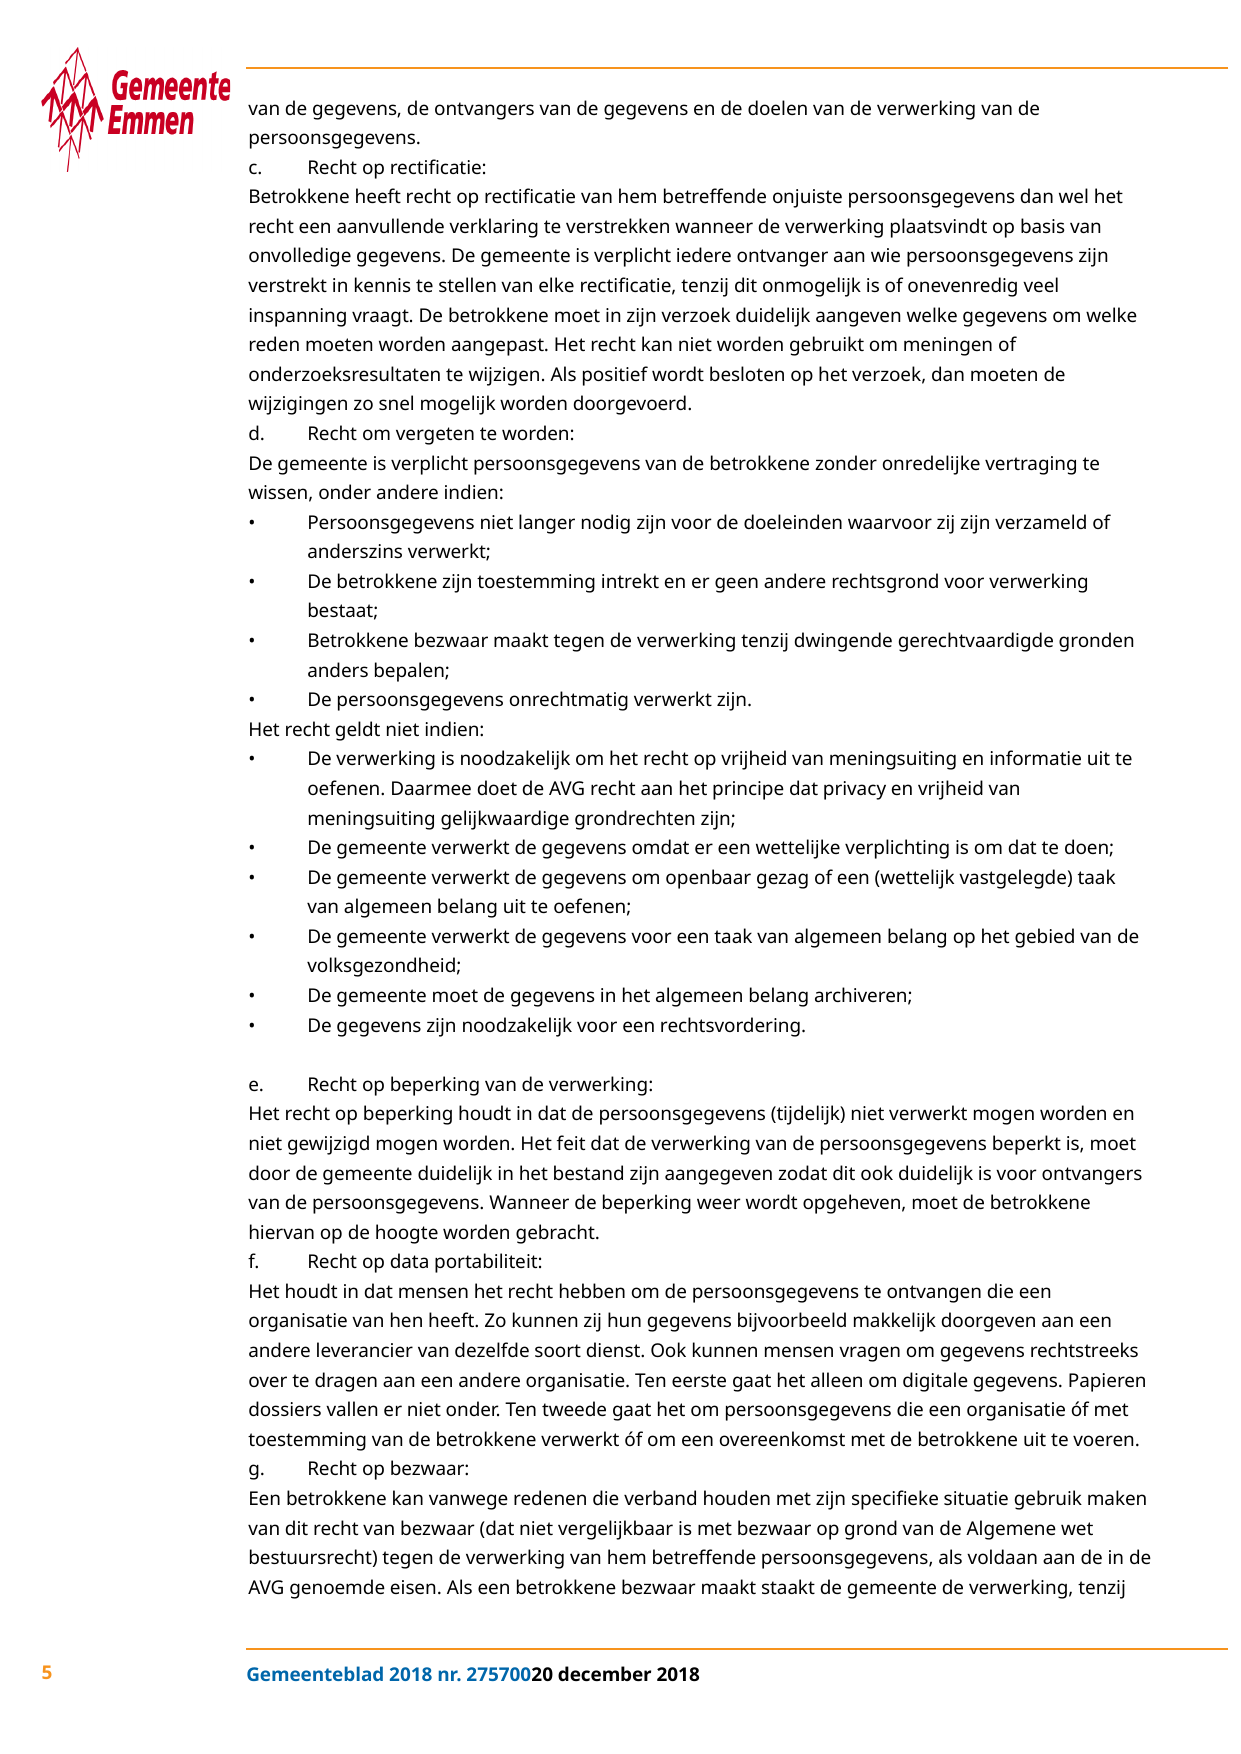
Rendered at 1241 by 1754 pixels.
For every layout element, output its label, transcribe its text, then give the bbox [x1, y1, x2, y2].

list De persoonsgegevens onrechtmatig verwerkt zijn. [248, 686, 1152, 712]
list De gemeente verwerkt de gegevens om openbaar gezag of een (wettelijk vastgelegde) taak van algemeen belang uit te oefenen; [248, 864, 1152, 919]
list De gegevens zijn noodzakelijk voor een rechtsvordering. [248, 1012, 1152, 1038]
text Het houdt in dat mensen het recht hebben om de persoonsgegevens te ontvangen die een organisatie van hen heeft. Zo kunnen zij hun gegevens bijvoorbeeld makkelijk doorgeven aan een andere leverancier van dezelfde soort dienst. Ook kunnen mensen vragen om gegevens rechtstreeks over te dragen aan een andere organisatie. Ten eerste gaat het alleen om digitale gegevens. Papieren dossiers vallen er niet onder. Ten tweede gaat het om persoonsgegevens die een organisatie óf met toestemming van de betrokkene verwerkt óf om een overeenkomst met de betrokkene uit te voeren. [248, 1278, 1152, 1452]
text Een betrokkene kan vanwege redenen die verband houden met zijn specifieke situatie gebruik maken van dit recht van bezwaar (dat niet vergelijkbaar is met bezwaar op grond van de Algemene wet bestuursrecht) tegen de verwerking van hem betreffende persoonsgegevens, als voldaan aan de in de AVG genoemde eisen. Als een betrokkene bezwaar maakt staakt de gemeente de verwerking, tenzij [248, 1485, 1152, 1600]
text Het recht geldt niet indien: [248, 716, 1152, 742]
list Recht op rectificatie: [248, 154, 1152, 180]
list Recht op beperking van de verwerking: [248, 1071, 1152, 1097]
list Betrokkene bezwaar maakt tegen de verwerking tenzij dwingende gerechtvaardigde gronden anders bepalen; [248, 627, 1152, 683]
list De gemeente moet de gegevens in het algemeen belang archiveren; [248, 982, 1152, 1008]
list De gemeente verwerkt de gegevens omdat er een wettelijke verplichting is om dat te doen; [248, 834, 1152, 860]
list De betrokkene zijn toestemming intrekt en er geen andere rechtsgrond voor verwerking bestaat; [248, 568, 1152, 623]
text Het recht op beperking houdt in dat de persoonsgegevens (tijdelijk) niet verwerkt mogen worden en niet gewijzigd mogen worden. Het feit dat de verwerking van de persoonsgegevens beperkt is, moet door de gemeente duidelijk in het bestand zijn aangegeven zodat dit ook duidelijk is voor ontvangers van de persoonsgegevens. Wanneer de beperking weer wordt opgeheven, moet de betrokkene hiervan op de hoogte worden gebracht. [248, 1101, 1152, 1245]
list Recht op bezwaar: [248, 1456, 1152, 1481]
list De gemeente verwerkt de gegevens voor een taak van algemeen belang op het gebied van de volksgezondheid; [248, 923, 1152, 978]
list Recht op data portabiliteit: [248, 1248, 1152, 1274]
list Recht om vergeten te worden: [248, 420, 1152, 446]
text van de gegevens, de ontvangers van de gegevens en de doelen van de verwerking van de persoonsgegevens. [248, 95, 1152, 150]
list De verwerking is noodzakelijk om het recht op vrijheid van meningsuiting en informatie uit te oefenen. Daarmee doet de AVG recht aan het principe dat privacy en vrijheid van meningsuiting gelijkwaardige grondrechten zijn; [248, 746, 1152, 831]
text De gemeente is verplicht persoonsgegevens van de betrokkene zonder onredelijke vertraging te wissen, onder andere indien: [248, 450, 1152, 505]
picture [41, 47, 231, 172]
text Betrokkene heeft recht op rectificatie van hem betreffende onjuiste persoonsgegevens dan wel het recht een aanvullende verklaring te verstrekken wanneer de verwerking plaatsvindt op basis van onvolledige gegevens. De gemeente is verplicht iedere ontvanger aan wie persoonsgegevens zijn verstrekt in kennis te stellen van elke rectificatie, tenzij dit onmogelijk is of onevenredig veel inspanning vraagt. De betrokkene moet in zijn verzoek duidelijk aangeven welke gegevens om welke reden moeten worden aangepast. Het recht kan niet worden gebruikt om meningen of onderzoeksresultaten te wijzigen. Als positief wordt besloten op het verzoek, dan moeten de wijzigingen zo snel mogelijk worden doorgevoerd. [248, 183, 1152, 416]
list Persoonsgegevens niet langer nodig zijn voor de doeleinden waarvoor zij zijn verzameld of anderszins verwerkt; [248, 509, 1152, 564]
